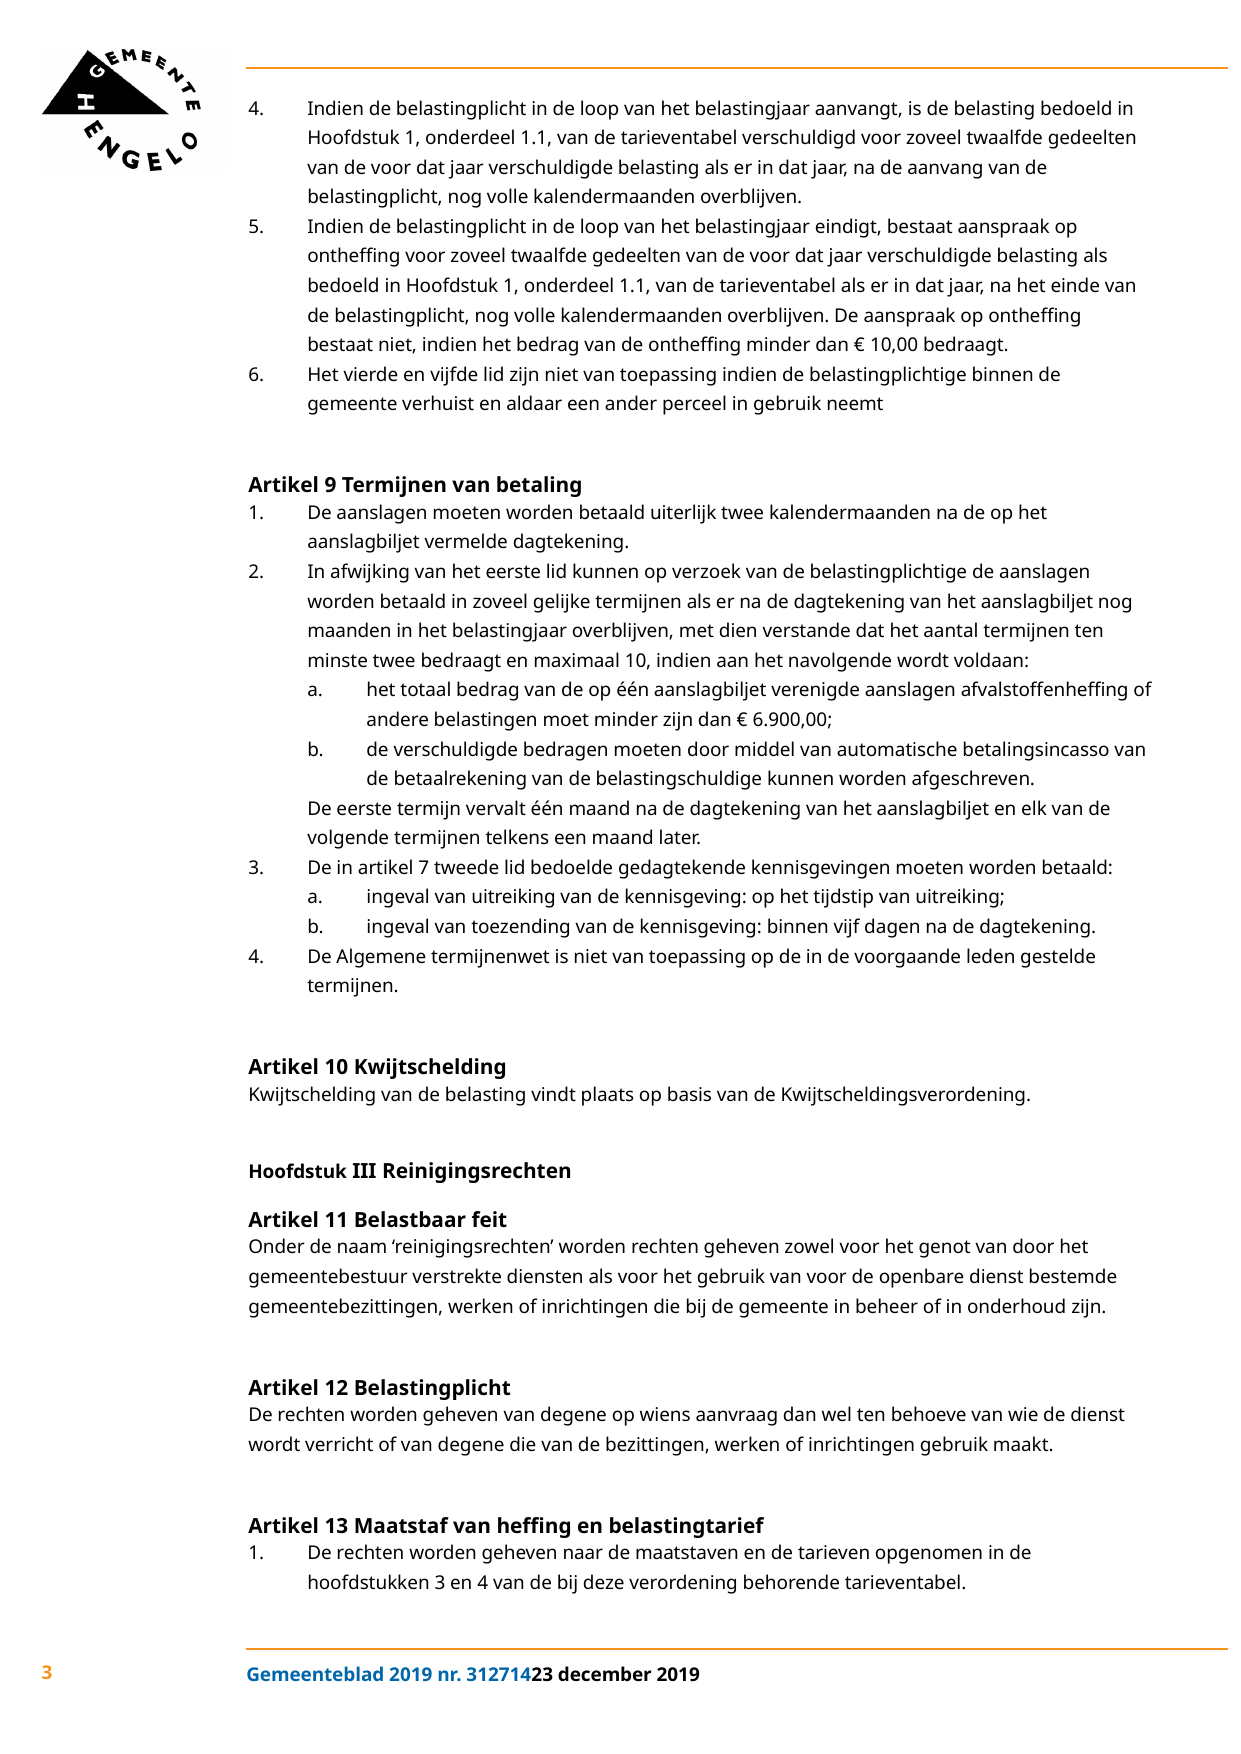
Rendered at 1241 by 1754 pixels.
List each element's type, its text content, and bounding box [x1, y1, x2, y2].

list De aanslagen moeten worden betaald uiterlijk twee kalendermaanden na de op het aanslagbiljet vermelde dagtekening. [248, 499, 1152, 554]
picture [41, 47, 231, 172]
list In afwijking van het eerste lid kunnen op verzoek van de belastingplichtige de aanslagen worden betaald in zoveel gelijke termijnen als er na de dagtekening van het aanslagbiljet nog maanden in het belastingjaar overblijven, met dien verstande dat het aantal termijnen ten minste twee bedraagt en maximaal 10, indien aan het navolgende wordt voldaan: [248, 558, 1152, 673]
list Indien de belastingplicht in de loop van het belastingjaar eindigt, bestaat aanspraak op ontheffing voor zoveel twaalfde gedeelten van de voor dat jaar verschuldigde belasting als bedoeld in Hoofdstuk 1, onderdeel 1.1, van de tarieventabel als er in dat jaar, na het einde van de belastingplicht, nog volle kalendermaanden overblijven. De aanspraak op ontheffing bestaat niet, indien het bedrag van de ontheffing minder dan € 10,00 bedraagt. [248, 213, 1152, 357]
text Artikel 10 Kwijtschelding [248, 1052, 1152, 1081]
list de verschuldigde bedragen moeten door middel van automatische betalingsincasso van de betaalrekening van de belastingschuldige kunnen worden afgeschreven. [307, 736, 1152, 791]
list De in artikel 7 tweede lid bedoelde gedagtekende kennisgevingen moeten worden betaald: [248, 854, 1152, 880]
list het totaal bedrag van de op één aanslagbiljet verenigde aanslagen afvalstoffenheffing of andere belastingen moet minder zijn dan € 6.900,00; [307, 677, 1152, 732]
text Onder de naam ‘reinigingsrechten’ worden rechten geheven zowel voor het genot van door het gemeentebestuur verstrekte diensten als voor het gebruik van voor de openbare dienst bestemde gemeentebezittingen, werken of inrichtingen die bij de gemeente in beheer of in onderhoud zijn. [248, 1234, 1152, 1319]
text De rechten worden geheven van degene op wiens aanvraag dan wel ten behoeve van wie de dienst wordt verricht of van degene die van de bezittingen, werken of inrichtingen gebruik maakt. [248, 1401, 1152, 1457]
text Hoofdstuk III Reinigingsrechten [248, 1156, 1152, 1184]
text Artikel 13 Maatstaf van heffing en belastingtarief [248, 1511, 1152, 1539]
text Artikel 9 Termijnen van betaling [248, 471, 1152, 499]
list De rechten worden geheven naar de maatstaven en de tarieven opgenomen in de hoofdstukken 3 en 4 van de bij deze verordening behorende tarieventabel. [248, 1539, 1152, 1595]
list ingeval van toezending van de kennisgeving: binnen vijf dagen na de dagtekening. [307, 913, 1152, 939]
text Artikel 12 Belastingplicht [248, 1373, 1152, 1401]
list Het vierde en vijfde lid zijn niet van toepassing indien de belastingplichtige binnen de gemeente verhuist en aldaar een ander perceel in gebruik neemt [248, 361, 1152, 416]
text Artikel 11 Belastbaar feit [248, 1205, 1152, 1234]
list Indien de belastingplicht in de loop van het belastingjaar aanvangt, is de belasting bedoeld in Hoofdstuk 1, onderdeel 1.1, van de tarieventabel verschuldigd voor zoveel twaalfde gedeelten van de voor dat jaar verschuldigde belasting als er in dat jaar, na de aanvang van de belastingplicht, nog volle kalendermaanden overblijven. [248, 95, 1152, 209]
text Kwijtschelding van de belasting vindt plaats op basis van de Kwijtscheldingsverordening. [248, 1081, 1152, 1107]
list ingeval van uitreiking van de kennisgeving: op het tijdstip van uitreiking; [307, 884, 1152, 909]
list De Algemene termijnenwet is niet van toepassing op de in de voorgaande leden gestelde termijnen. [248, 943, 1152, 998]
list De eerste termijn vervalt één maand na de dagtekening van het aanslagbiljet en elk van de volgende termijnen telkens een maand later. [248, 795, 1152, 850]
